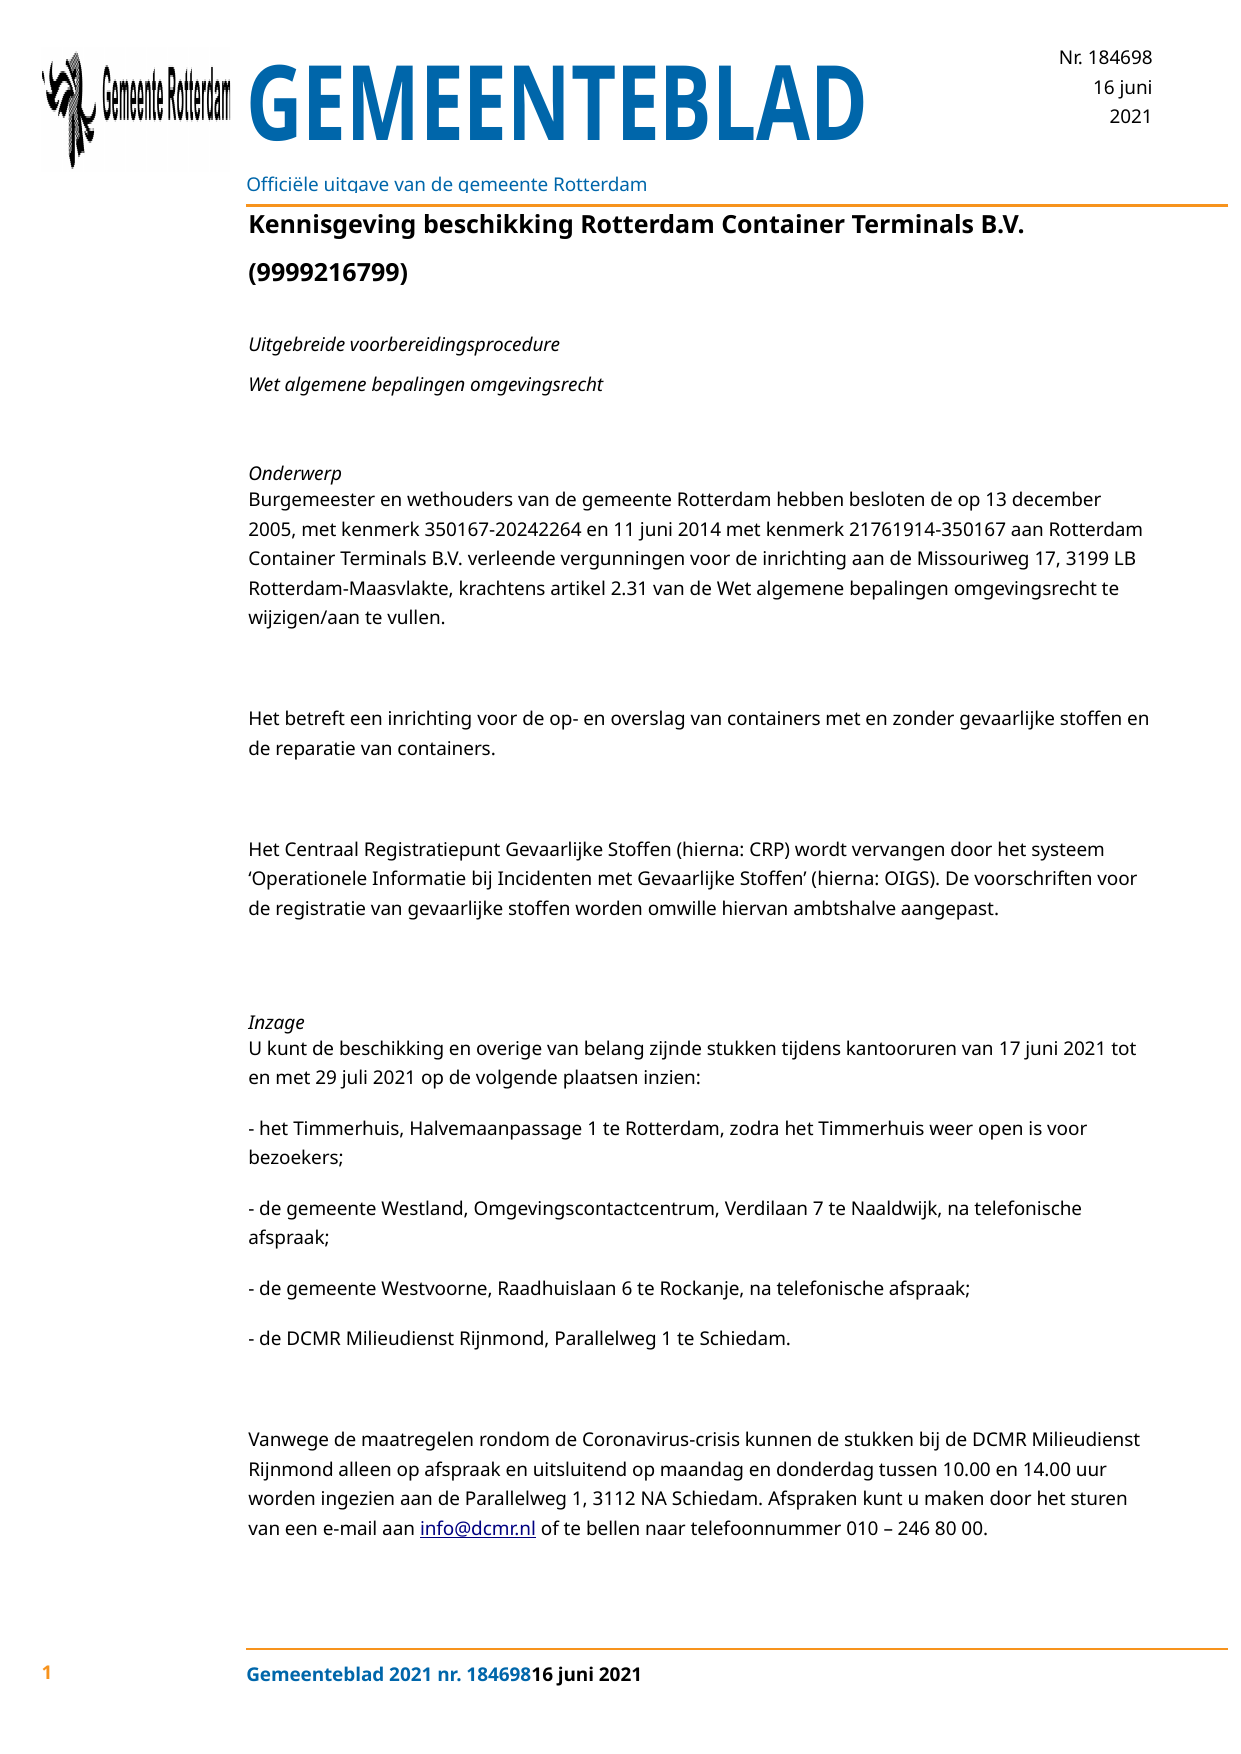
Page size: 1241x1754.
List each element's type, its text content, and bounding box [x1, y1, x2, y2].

text - de gemeente Westland, Omgevingscontactcentrum, Verdilaan 7 te Naaldwijk, na telefonische afspraak; [248, 1195, 1152, 1250]
picture [41, 47, 231, 172]
text Onderwerp [248, 460, 1152, 486]
text U kunt de beschikking en overige van belang zijnde stukken tijdens kantooruren van 17 juni 2021 tot en met 29 juli 2021 op de volgende plaatsen inzien: [248, 1035, 1152, 1090]
text - de DCMR Milieudienst Rijnmond, Parallelweg 1 te Schiedam. [248, 1325, 1152, 1351]
text - het Timmerhuis, Halvemaanpassage 1 te Rotterdam, zodra het Timmerhuis weer open is voor bezoekers; [248, 1115, 1152, 1170]
text Burgemeester en wethouders van de gemeente Rotterdam hebben besloten de op 13 december 2005, met kenmerk 350167-20242264 en 11 juni 2014 met kenmerk 21761914-350167 aan Rotterdam Container Terminals B.V. verleende vergunningen voor de inrichting aan de Missouriweg 17, 3199 LB Rotterdam-Maasvlakte, krachtens artikel 2.31 van de Wet algemene bepalingen omgevingsrecht te wijzigen/aan te vullen. [248, 486, 1152, 630]
text Uitgebreide voorbereidingsprocedure [248, 331, 1152, 357]
text Vanwege de maatregelen rondom de Coronavirus-crisis kunnen de stukken bij de DCMR Milieudienst Rijnmond alleen op afspraak en uitsluitend op maandag en donderdag tussen 10.00 en 14.00 uur worden ingezien aan de Parallelweg 1, 3112 NA Schiedam. Afspraken kunt u maken door het sturen van een e-mail aan info@dcmr.nl of te bellen naar telefoonnummer 010 – 246 80 00. [248, 1426, 1152, 1541]
text Kennisgeving beschikking Rotterdam Container Terminals B.V. (9999216799) [248, 207, 1152, 288]
text Het Centraal Registratiepunt Gevaarlijke Stoffen (hierna: CRP) wordt vervangen door het systeem ‘Operationele Informatie bij Incidenten met Gevaarlijke Stoffen’ (hierna: OIGS). De voorschriften voor de registratie van gevaarlijke stoffen worden omwille hiervan ambtshalve aangepast. [248, 836, 1152, 921]
text Inzage [248, 1009, 1152, 1035]
text Het betreft een inrichting voor de op- en overslag van containers met en zonder gevaarlijke stoffen en de reparatie van containers. [248, 705, 1152, 761]
text Wet algemene bepalingen omgevingsrecht [248, 371, 1152, 396]
text - de gemeente Westvoorne, Raadhuislaan 6 te Rockanje, na telefonische afspraak; [248, 1275, 1152, 1301]
